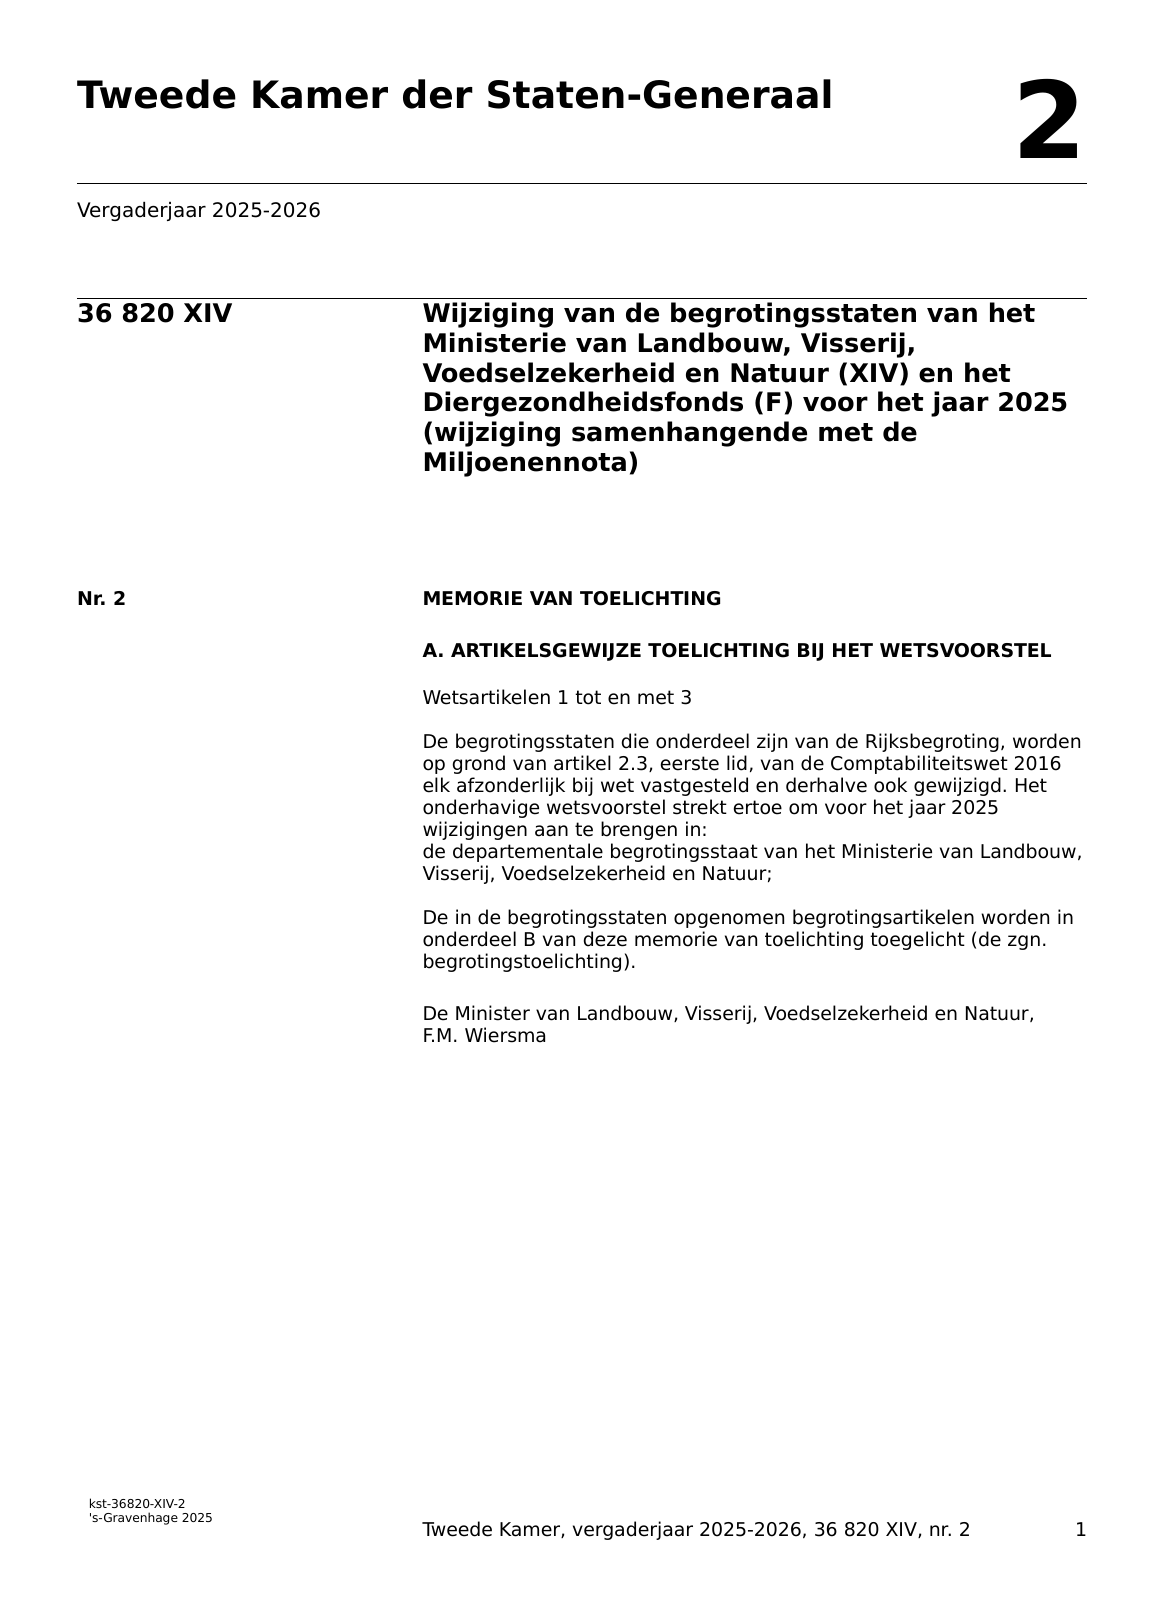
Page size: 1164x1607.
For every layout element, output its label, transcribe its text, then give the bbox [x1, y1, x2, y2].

subtitle A. ARTIKELSGEWIJZE TOELICHTING BIJ HET WETSVOORSTEL [422, 640, 1087, 662]
table_header Tweede Kamer der Staten-Generaal [77, 59, 886, 183]
text kst-36820-XIV-2 [88, 1497, 323, 1511]
table_cell Vergaderjaar 2025-2026 [77, 184, 1087, 298]
text De begrotingsstaten die onderdeel zijn van de Rijksbegroting, worden op grond van artikel 2.3, eerste lid, van de Comptabiliteitswet 2016 elk afzonderlijk bij wet vastgesteld en derhalve ook gewijzigd. Het onderhavige wetsvoorstel strekt ertoe om voor het jaar 2025 wijzigingen aan te brengen in: [422, 731, 1087, 841]
table_header 2 [886, 59, 1087, 183]
subtitle 36 820 XIV Wijziging van de begrotingsstaten van het Ministerie van Landbouw, Visserij, Voedselzekerheid en Natuur (XIV) en het Diergezondheidsfonds (F) voor het jaar 2025 (wijziging samenhangende met de Miljoenennota) [77, 299, 1087, 477]
text De in de begrotingsstaten opgenomen begrotingsartikelen worden in onderdeel B van deze memorie van toelichting toegelicht (de zgn. begrotingstoelichting). [422, 907, 1087, 973]
text De Minister van Landbouw, Visserij, Voedselzekerheid en Natuur, F.M. Wiersma [422, 1003, 1087, 1047]
text Wetsartikelen 1 tot en met 3 [422, 687, 1087, 709]
text 's-Gravenhage 2025 [88, 1511, 323, 1525]
subtitle Nr. 2 MEMORIE VAN TOELICHTING [77, 588, 1087, 610]
text de departementale begrotingsstaat van het Ministerie van Landbouw, Visserij, Voedselzekerheid en Natuur; [422, 841, 1087, 885]
